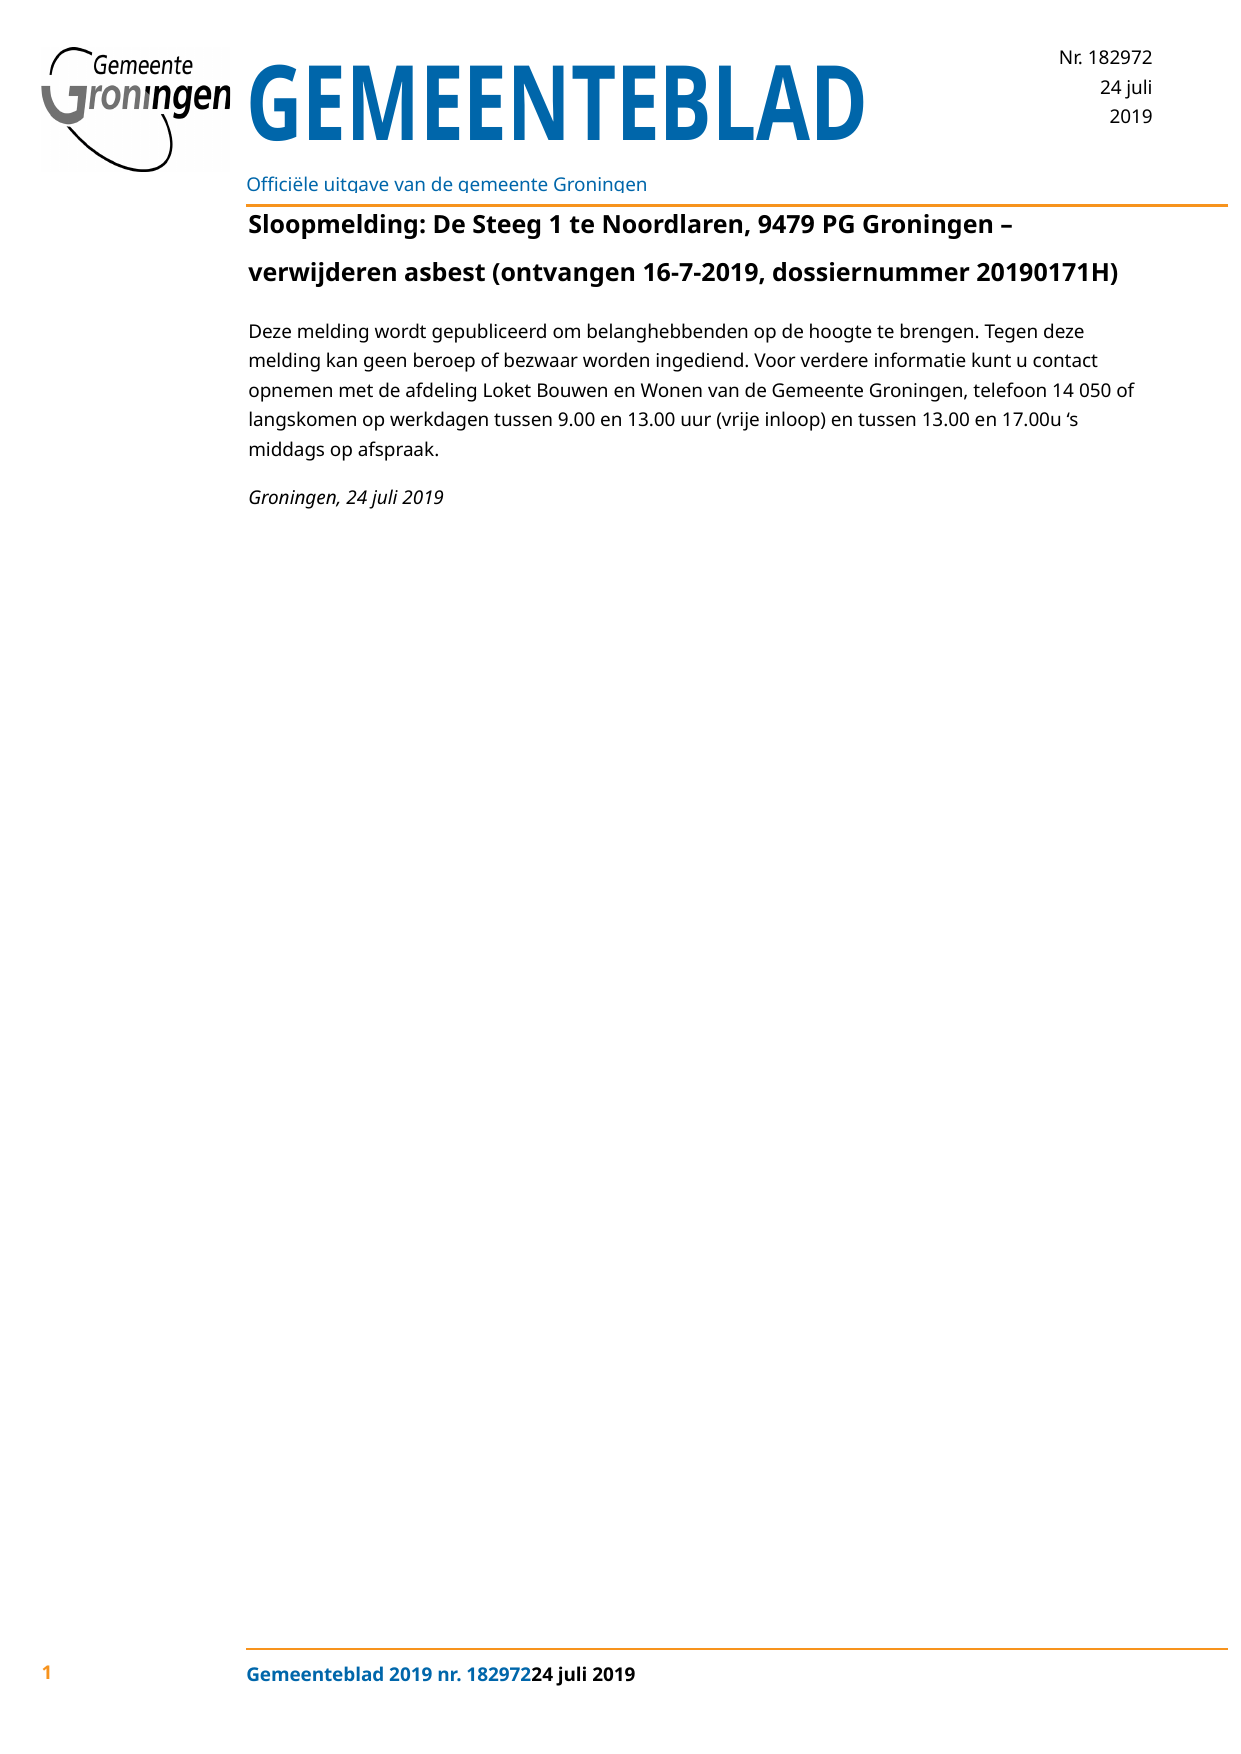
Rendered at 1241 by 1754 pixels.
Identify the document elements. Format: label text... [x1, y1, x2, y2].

picture [41, 47, 231, 172]
text Sloopmelding: De Steeg 1 te Noordlaren, 9479 PG Groningen – verwijderen asbest (ontvangen 16-7-2019, dossiernummer 20190171H) [248, 207, 1152, 288]
text Groningen, 24 juli 2019 [248, 484, 1152, 510]
text Deze melding wordt gepubliceerd om belanghebbenden op de hoogte te brengen. Tegen deze melding kan geen beroep of bezwaar worden ingediend. Voor verdere informatie kunt u contact opnemen met de afdeling Loket Bouwen en Wonen van de Gemeente Groningen, telefoon 14 050 of langskomen op werkdagen tussen 9.00 en 13.00 uur (vrije inloop) en tussen 13.00 en 17.00u ‘s middags op afspraak. [248, 318, 1152, 462]
